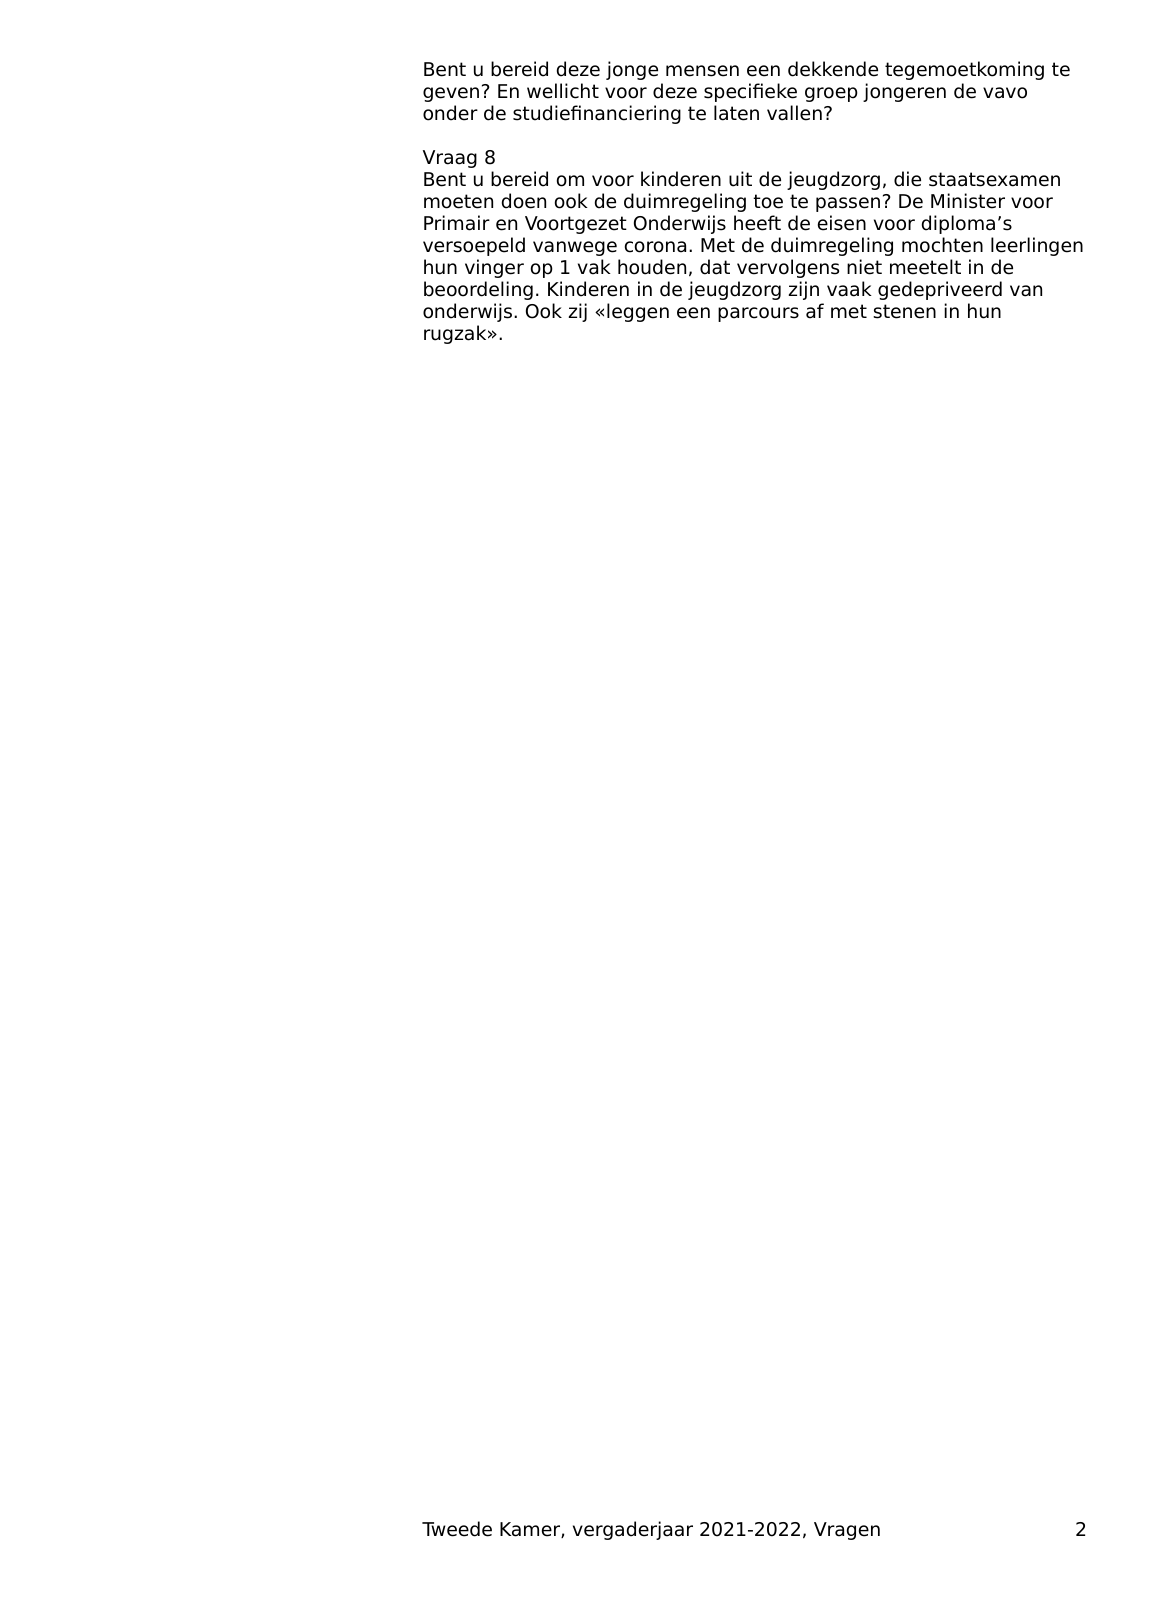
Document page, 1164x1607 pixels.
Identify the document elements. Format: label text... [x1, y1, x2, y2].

text Bent u bereid om voor kinderen uit de jeugdzorg, die staatsexamen moeten doen ook de duimregeling toe te passen? De Minister voor Primair en Voortgezet Onderwijs heeft de eisen voor diploma’s versoepeld vanwege corona. Met de duimregeling mochten leerlingen hun vinger op 1 vak houden, dat vervolgens niet meetelt in de beoordeling. Kinderen in de jeugdzorg zijn vaak gedepriveerd van onderwijs. Ook zij «leggen een parcours af met stenen in hun rugzak». [422, 169, 1087, 345]
text Vraag 8 [422, 147, 1087, 169]
text Bent u bereid deze jonge mensen een dekkende tegemoetkoming te geven? En wellicht voor deze specifieke groep jongeren de vavo onder de studiefinanciering te laten vallen? [422, 59, 1087, 125]
